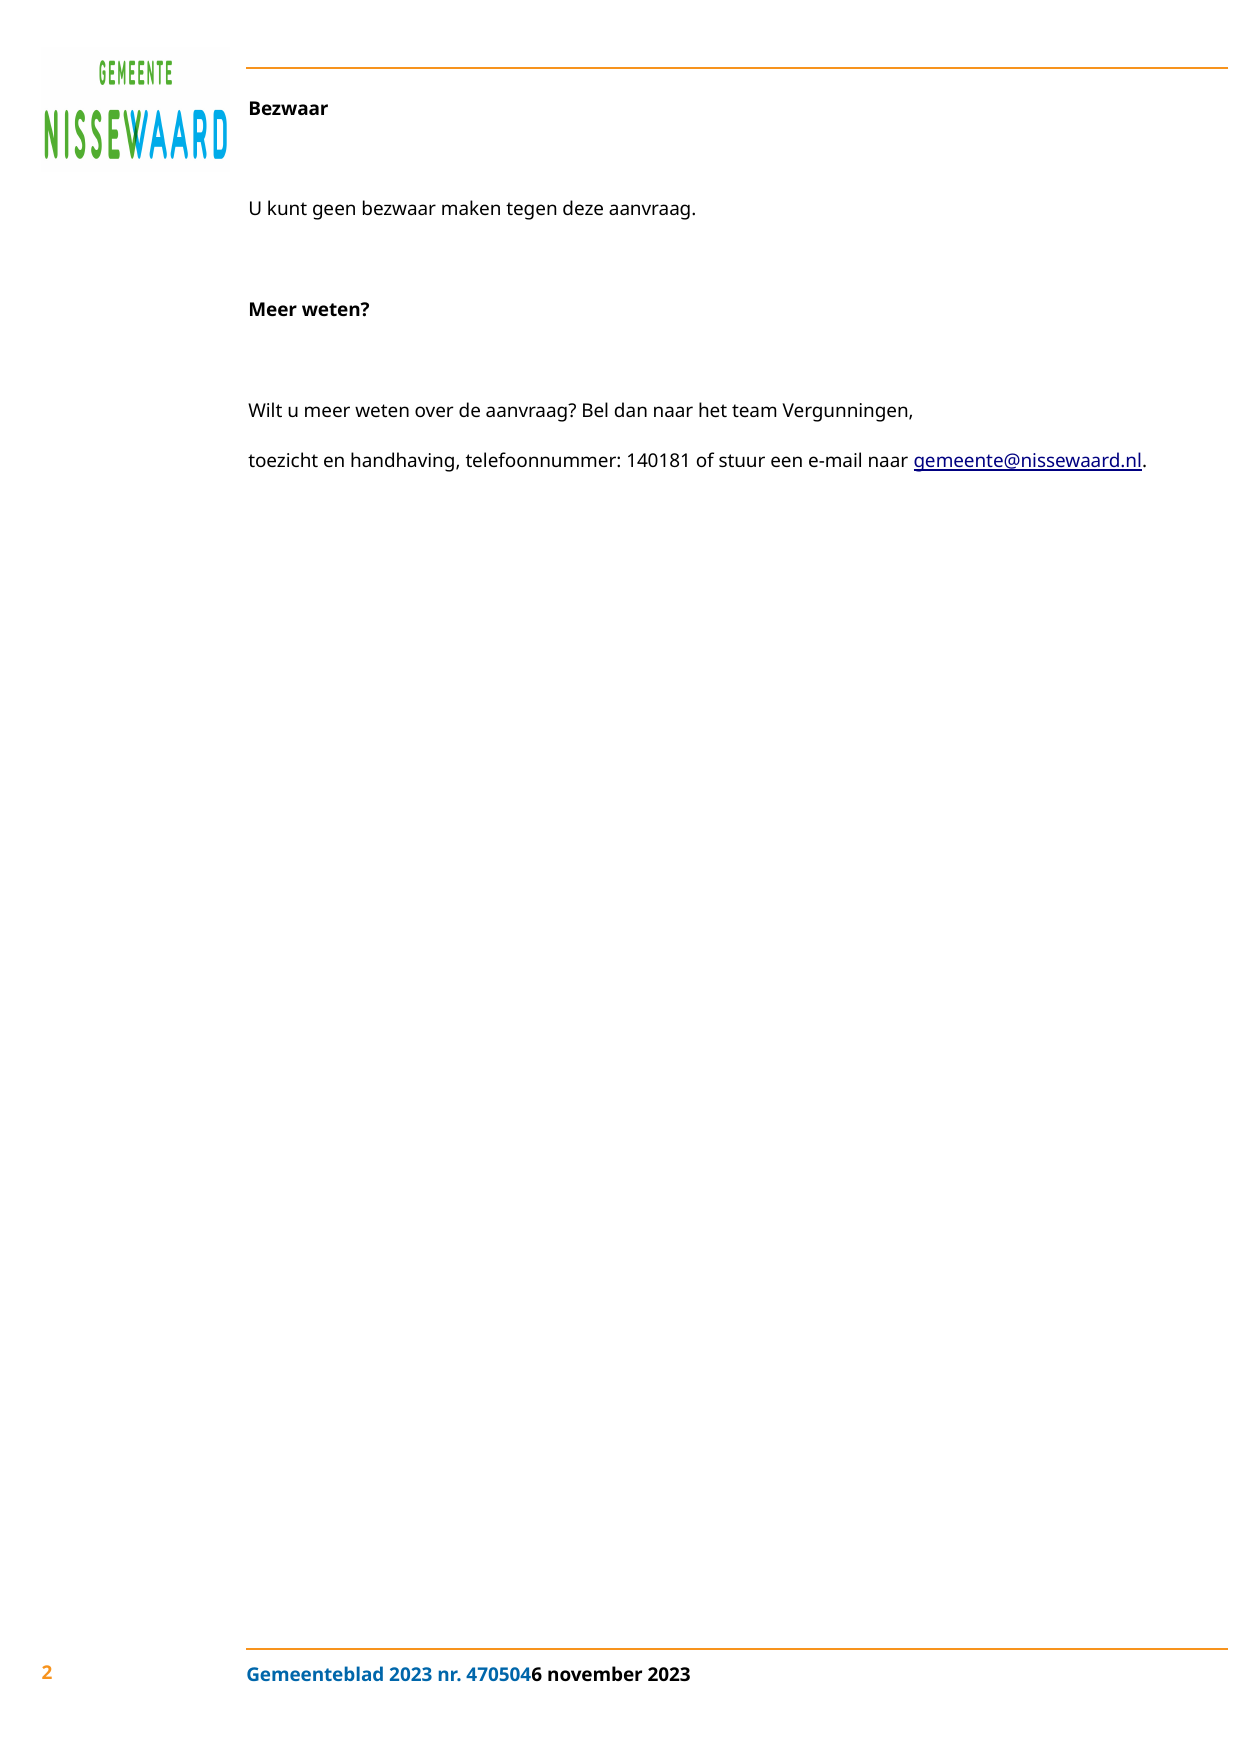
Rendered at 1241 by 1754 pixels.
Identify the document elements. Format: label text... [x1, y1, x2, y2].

text Meer weten? [248, 296, 1152, 322]
picture [41, 47, 231, 172]
text Bezwaar [248, 95, 1152, 121]
text Wilt u meer weten over de aanvraag? Bel dan naar het team Vergunningen, [248, 397, 1152, 423]
text U kunt geen bezwaar maken tegen deze aanvraag. [248, 196, 1152, 221]
text toezicht en handhaving, telefoonnummer: 140181 of stuur een e-mail naar gemeente@nissewaard.nl. [248, 448, 1152, 473]
